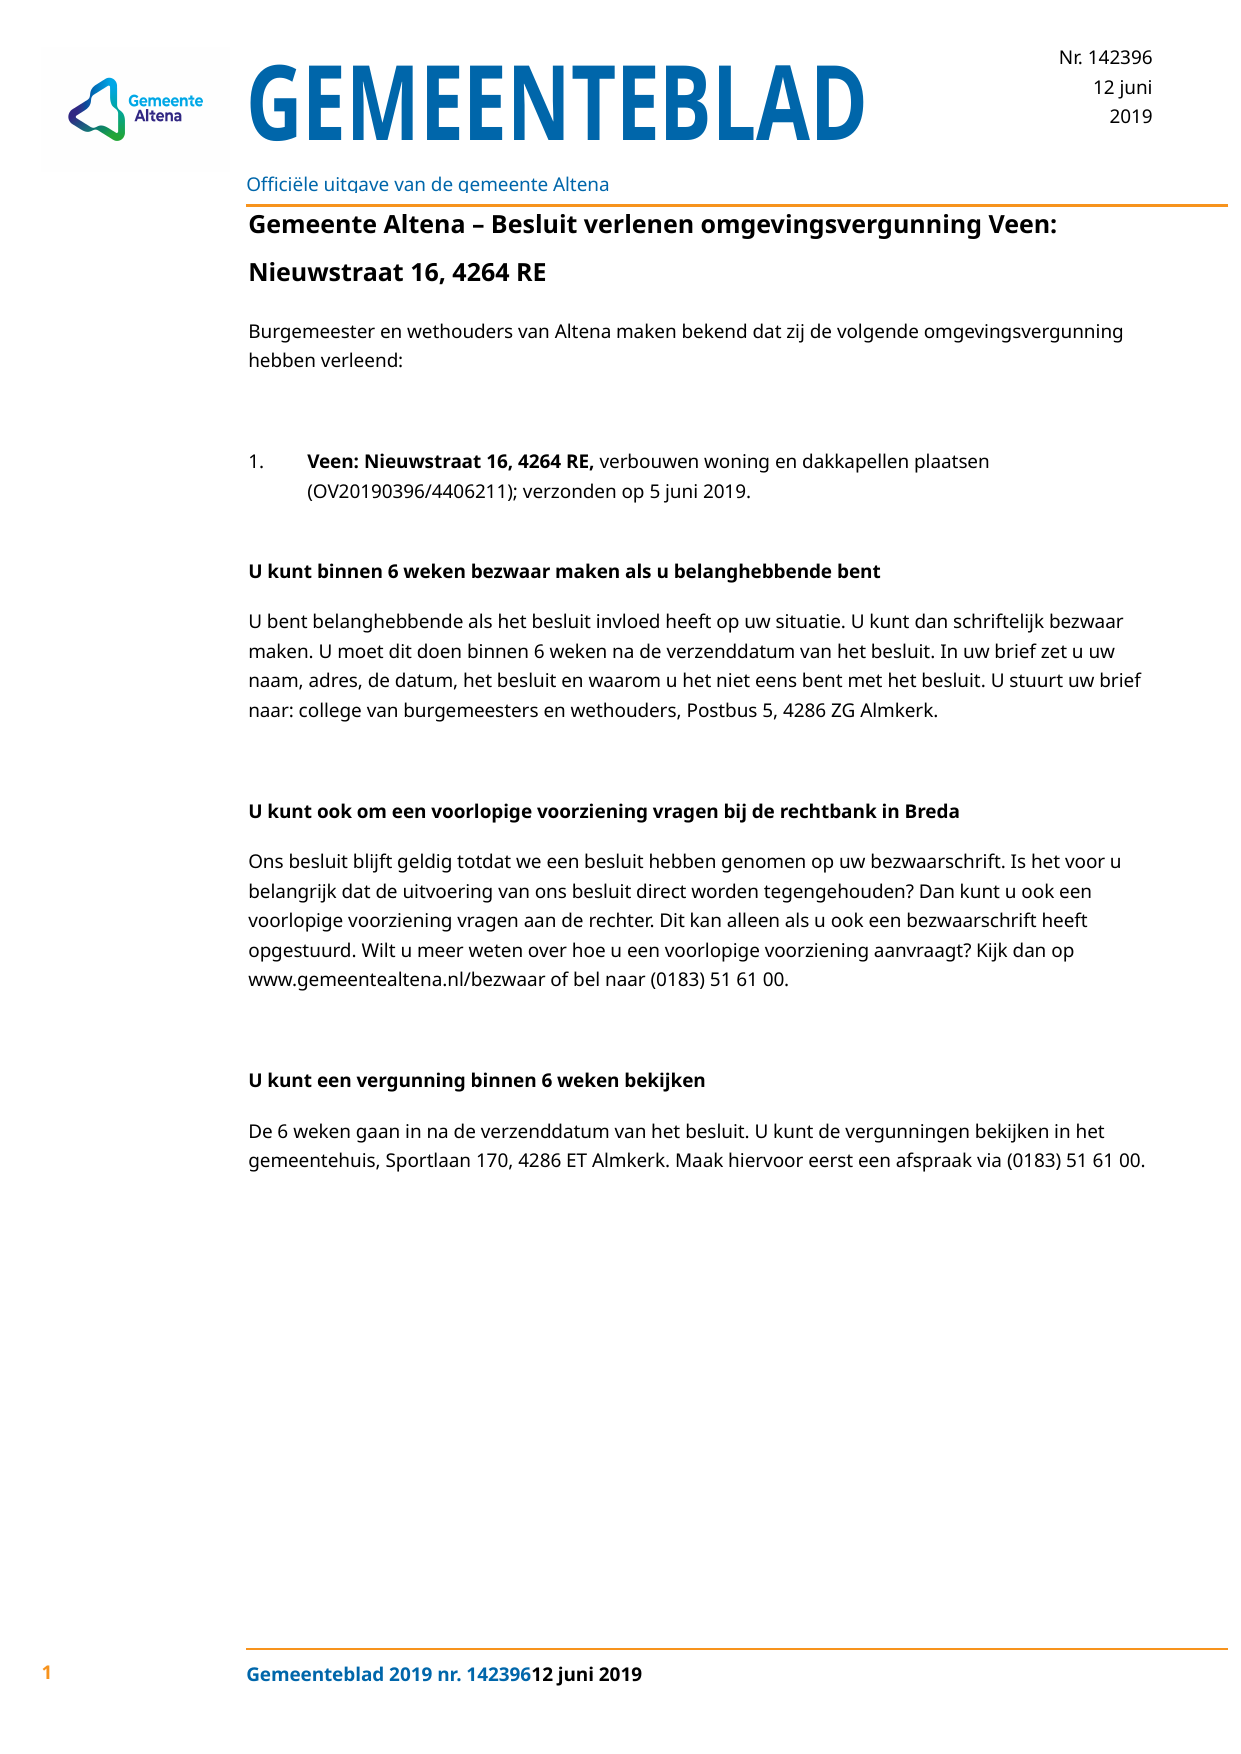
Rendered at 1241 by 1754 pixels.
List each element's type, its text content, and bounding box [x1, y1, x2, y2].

text Gemeente Altena – Besluit verlenen omgevingsvergunning Veen: Nieuwstraat 16, 4264 RE [248, 207, 1152, 288]
text Burgemeester en wethouders van Altena maken bekend dat zij de volgende omgevingsvergunning hebben verleend: [248, 318, 1152, 373]
text U kunt een vergunning binnen 6 weken bekijken [248, 1067, 1152, 1093]
text U kunt ook om een voorlopige voorziening vragen bij de rechtbank in Breda [248, 798, 1152, 824]
text Ons besluit blijft geldig totdat we een besluit hebben genomen op uw bezwaarschrift. Is het voor u belangrijk dat de uitvoering van ons besluit direct worden tegengehouden? Dan kunt u ook een voorlopige voorziening vragen aan de rechter. Dit kan alleen als u ook een bezwaarschrift heeft opgestuurd. Wilt u meer weten over hoe u een voorlopige voorziening aanvraagt? Kijk dan op www.gemeentealtena.nl/bezwaar of bel naar (0183) 51 61 00. [248, 848, 1152, 992]
text U bent belanghebbende als het besluit invloed heeft op uw situatie. U kunt dan schriftelijk bezwaar maken. U moet dit doen binnen 6 weken na de verzenddatum van het besluit. In uw brief zet u uw naam, adres, de datum, het besluit en waarom u het niet eens bent met het besluit. U stuurt uw brief naar: college van burgemeesters en wethouders, Postbus 5, 4286 ZG Almkerk. [248, 608, 1152, 723]
list Veen: Nieuwstraat 16, 4264 RE, verbouwen woning en dakkapellen plaatsen (OV20190396/4406211); verzonden op 5 juni 2019. [248, 448, 1152, 504]
text U kunt binnen 6 weken bezwaar maken als u belanghebbende bent [248, 558, 1152, 584]
text De 6 weken gaan in na de verzenddatum van het besluit. U kunt de vergunningen bekijken in het gemeentehuis, Sportlaan 170, 4286 ET Almkerk. Maak hiervoor eerst een afspraak via (0183) 51 61 00. [248, 1118, 1152, 1173]
picture [41, 47, 231, 172]
